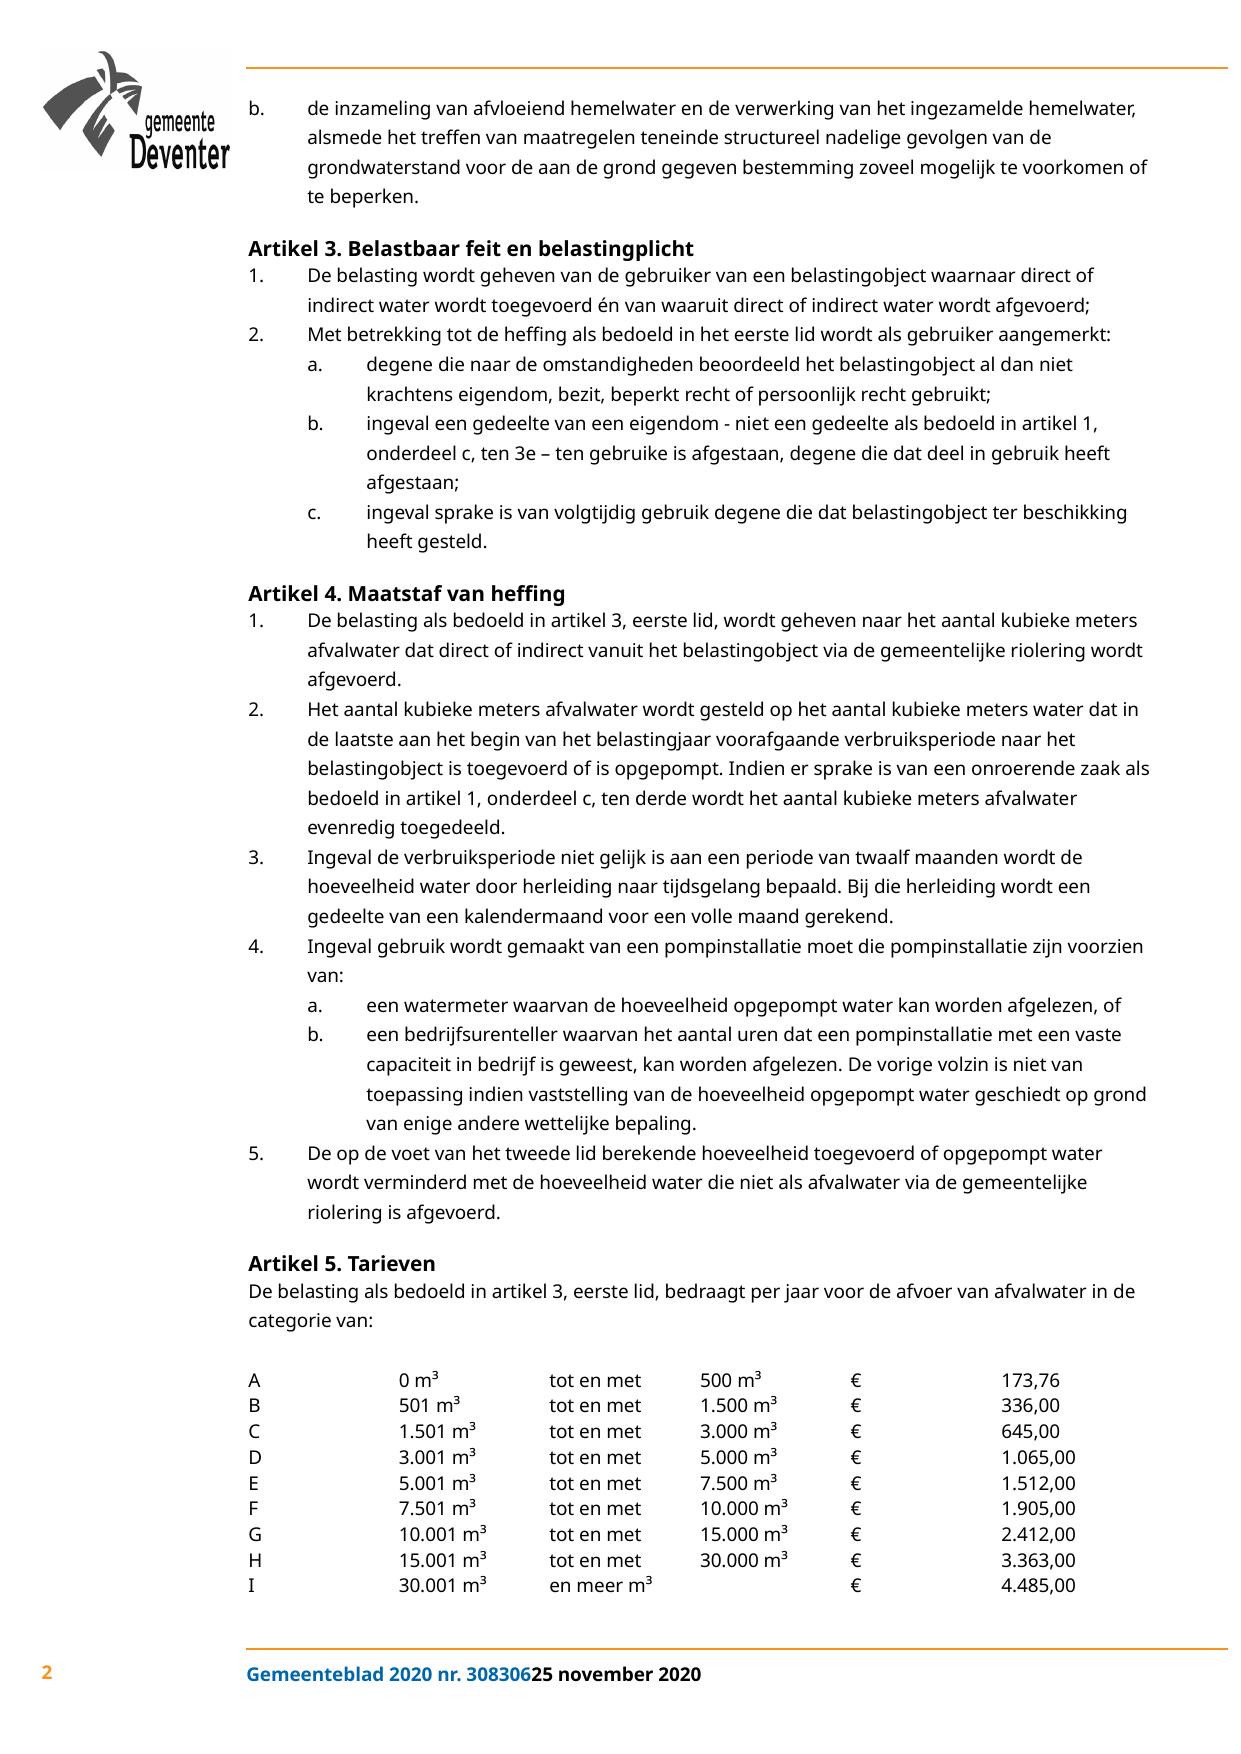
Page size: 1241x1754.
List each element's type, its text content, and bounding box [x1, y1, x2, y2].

table_cell 7.501 m³ [399, 1496, 549, 1521]
table_cell [700, 1573, 850, 1598]
table_cell 1.501 m³ [399, 1418, 549, 1444]
list een watermeter waarvan de hoeveelheid opgepompt water kan worden afgelezen, of [307, 992, 1152, 1018]
table_header € [850, 1367, 1001, 1393]
list Ingeval de verbruiksperiode niet gelijk is aan een periode van twaalf maanden wordt de hoeveelheid water door herleiding naar tijdsgelang bepaald. Bij die herleiding wordt een gedeelte van een kalendermaand voor een volle maand gerekend. [248, 844, 1152, 929]
table_cell 7.500 m³ [700, 1470, 850, 1496]
table_cell 1.512,00 [1001, 1470, 1152, 1496]
table_cell 1.500 m³ [700, 1393, 850, 1418]
list De belasting wordt geheven van de gebruiker van een belastingobject waarnaar direct of indirect water wordt toegevoerd én van waaruit direct of indirect water wordt afgevoerd; [248, 262, 1152, 318]
list degene die naar de omstandigheden beoordeeld het belastingobject al dan niet krachtens eigendom, bezit, beperkt recht of persoonlijk recht gebruikt; [307, 351, 1152, 406]
table_cell C [248, 1418, 398, 1444]
table_cell 30.001 m³ [399, 1573, 549, 1598]
text De belasting als bedoeld in artikel 3, eerste lid, bedraagt per jaar voor de afvoer van afvalwater in de categorie van: [248, 1278, 1152, 1333]
table_cell G [248, 1521, 398, 1547]
table_cell D [248, 1444, 398, 1470]
table_cell € [850, 1393, 1001, 1418]
table_cell F [248, 1496, 398, 1521]
table_header 173,76 [1001, 1367, 1152, 1393]
table_cell tot en met [549, 1547, 700, 1573]
table_cell 15.000 m³ [700, 1521, 850, 1547]
table_cell B [248, 1393, 398, 1418]
table_cell tot en met [549, 1444, 700, 1470]
table_cell E [248, 1470, 398, 1496]
table_cell tot en met [549, 1418, 700, 1444]
table_cell 3.000 m³ [700, 1418, 850, 1444]
list Het aantal kubieke meters afvalwater wordt gesteld op het aantal kubieke meters water dat in de laatste aan het begin van het belastingjaar voorafgaande verbruiksperiode naar het belastingobject is toegevoerd of is opgepompt. Indien er sprake is van een onroerende zaak als bedoeld in artikel 1, onderdeel c, ten derde wordt het aantal kubieke meters afvalwater evenredig toegedeeld. [248, 696, 1152, 840]
table_cell 10.001 m³ [399, 1521, 549, 1547]
table_cell € [850, 1418, 1001, 1444]
table_header tot en met [549, 1367, 700, 1393]
table_cell 10.000 m³ [700, 1496, 850, 1521]
table_cell € [850, 1444, 1001, 1470]
table_cell € [850, 1573, 1001, 1598]
table_cell 3.001 m³ [399, 1444, 549, 1470]
table_cell € [850, 1521, 1001, 1547]
list De belasting als bedoeld in artikel 3, eerste lid, wordt geheven naar het aantal kubieke meters afvalwater dat direct of indirect vanuit het belastingobject via de gemeentelijke riolering wordt afgevoerd. [248, 607, 1152, 692]
list Met betrekking tot de heffing als bedoeld in het eerste lid wordt als gebruiker aangemerkt: [248, 322, 1152, 347]
table_cell 2.412,00 [1001, 1521, 1152, 1547]
table_cell en meer m³ [549, 1573, 700, 1598]
list ingeval een gedeelte van een eigendom - niet een gedeelte als bedoeld in artikel 1, onderdeel c, ten 3e – ten gebruike is afgestaan, degene die dat deel in gebruik heeft afgestaan; [307, 410, 1152, 495]
table_header A [248, 1367, 398, 1393]
table_cell 3.363,00 [1001, 1547, 1152, 1573]
list een bedrijfsurenteller waarvan het aantal uren dat een pompinstallatie met een vaste capaciteit in bedrijf is geweest, kan worden afgelezen. De vorige volzin is niet van toepassing indien vaststelling van de hoeveelheid opgepompt water geschiedt op grond van enige andere wettelijke bepaling. [307, 1022, 1152, 1136]
table_cell H [248, 1547, 398, 1573]
table_header 0 m³ [399, 1367, 549, 1393]
table_cell tot en met [549, 1496, 700, 1521]
table_cell 336,00 [1001, 1393, 1152, 1418]
list ingeval sprake is van volgtijdig gebruik degene die dat belastingobject ter beschikking heeft gesteld. [307, 499, 1152, 554]
list Ingeval gebruik wordt gemaakt van een pompinstallatie moet die pompinstallatie zijn voorzien van: [248, 933, 1152, 988]
table_cell 5.000 m³ [700, 1444, 850, 1470]
table_cell 15.001 m³ [399, 1547, 549, 1573]
table_cell € [850, 1470, 1001, 1496]
table_cell I [248, 1573, 398, 1598]
text Artikel 3. Belastbaar feit en belastingplicht [248, 234, 1152, 262]
table_cell 4.485,00 [1001, 1573, 1152, 1598]
table_cell 501 m³ [399, 1393, 549, 1418]
text Artikel 4. Maatstaf van heffing [248, 579, 1152, 607]
table_cell tot en met [549, 1470, 700, 1496]
table_cell 645,00 [1001, 1418, 1152, 1444]
table_cell 1.065,00 [1001, 1444, 1152, 1470]
table_cell 5.001 m³ [399, 1470, 549, 1496]
list De op de voet van het tweede lid berekende hoeveelheid toegevoerd of opgepompt water wordt verminderd met de hoeveelheid water die niet als afvalwater via de gemeentelijke riolering is afgevoerd. [248, 1140, 1152, 1225]
table_cell 30.000 m³ [700, 1547, 850, 1573]
list de inzameling van afvloeiend hemelwater en de verwerking van het ingezamelde hemelwater, alsmede het treffen van maatregelen teneinde structureel nadelige gevolgen van de grondwaterstand voor de aan de grond gegeven bestemming zoveel mogelijk te voorkomen of te beperken. [248, 95, 1152, 209]
table_cell tot en met [549, 1393, 700, 1418]
table_cell tot en met [549, 1521, 700, 1547]
table_cell € [850, 1547, 1001, 1573]
table_cell € [850, 1496, 1001, 1521]
table_header 500 m³ [700, 1367, 850, 1393]
text Artikel 5. Tarieven [248, 1249, 1152, 1278]
picture [41, 47, 231, 172]
table_cell 1.905,00 [1001, 1496, 1152, 1521]
